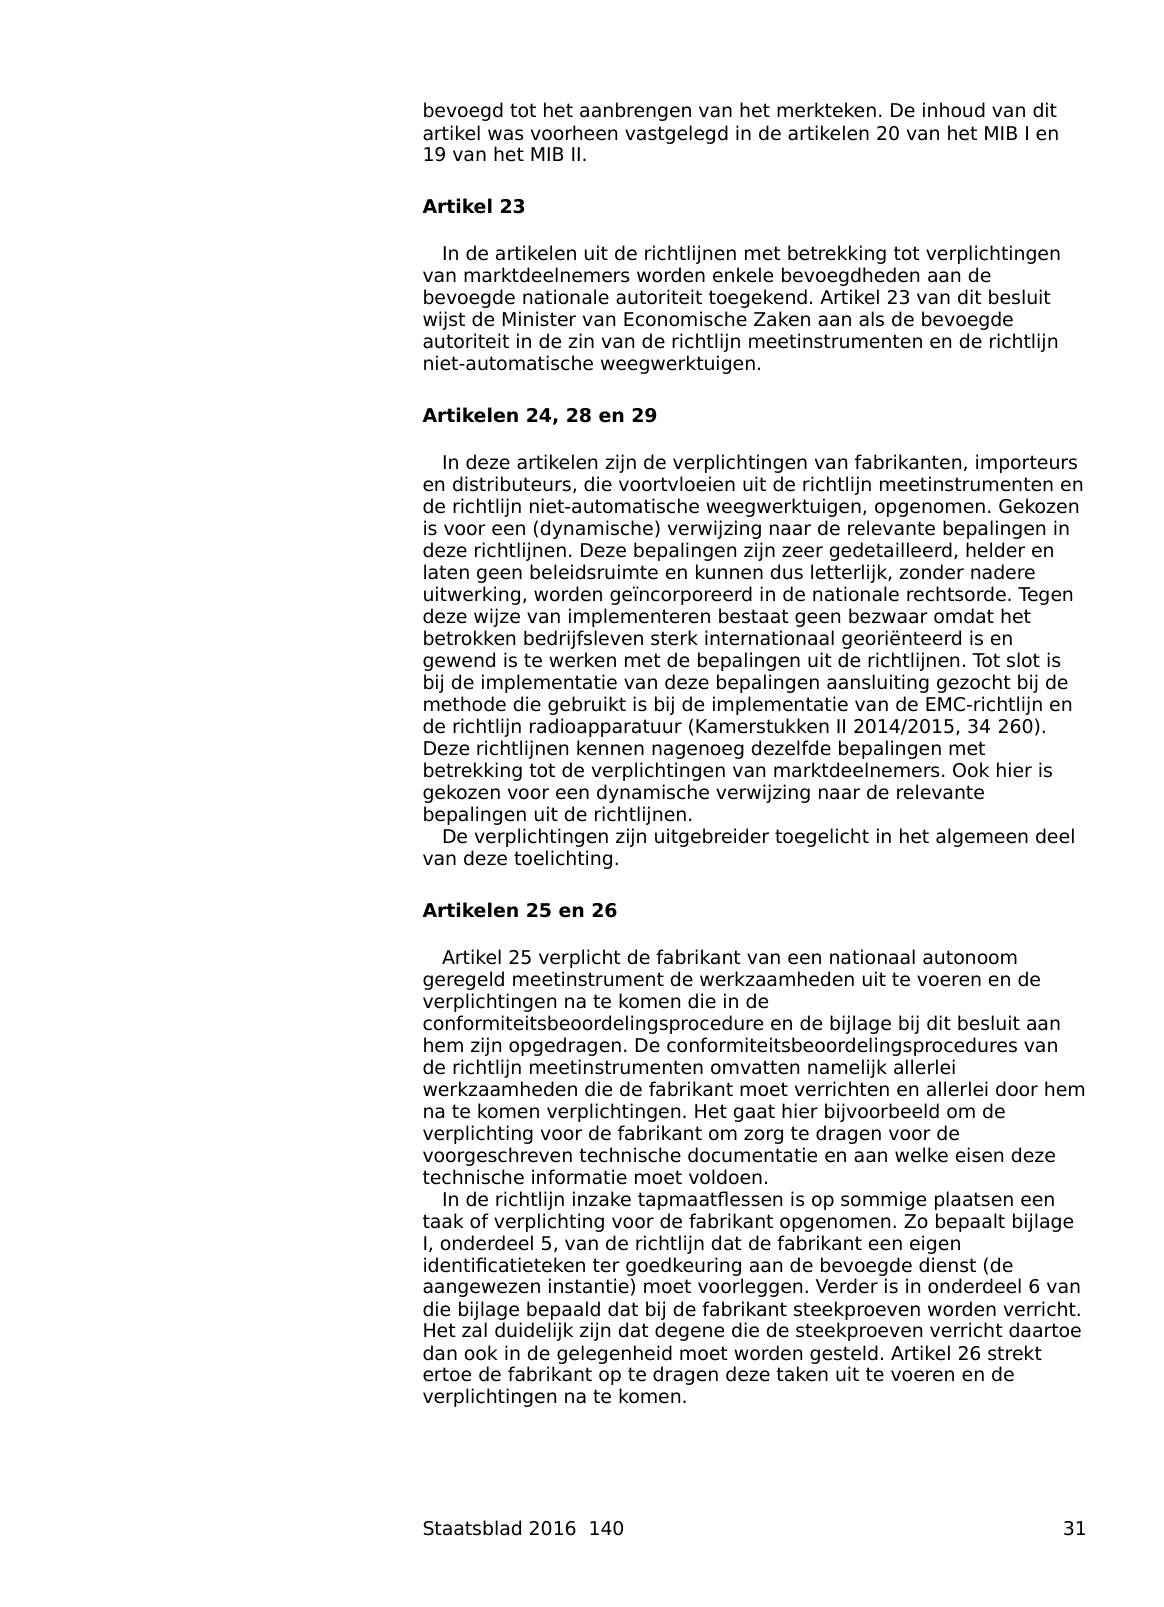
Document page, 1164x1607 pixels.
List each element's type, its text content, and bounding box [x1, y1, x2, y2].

text De verplichtingen zijn uitgebreider toegelicht in het algemeen deel van deze toelichting. [422, 826, 1087, 870]
subtitle Artikelen 25 en 26 [422, 900, 1087, 922]
text bevoegd tot het aanbrengen van het merkteken. De inhoud van dit artikel was voorheen vastgelegd in de artikelen 20 van het MIB I en 19 van het MIB II. [422, 100, 1087, 166]
subtitle Artikel 23 [422, 196, 1087, 218]
subtitle Artikelen 24, 28 en 29 [422, 405, 1087, 427]
text In de artikelen uit de richtlijnen met betrekking tot verplichtingen van marktdeelnemers worden enkele bevoegdheden aan de bevoegde nationale autoriteit toegekend. Artikel 23 van dit besluit wijst de Minister van Economische Zaken aan als de bevoegde autoriteit in de zin van de richtlijn meetinstrumenten en de richtlijn niet-automatische weegwerktuigen. [422, 243, 1087, 375]
text In deze artikelen zijn de verplichtingen van fabrikanten, importeurs en distributeurs, die voortvloeien uit de richtlijn meetinstrumenten en de richtlijn niet-automatische weegwerktuigen, opgenomen. Gekozen is voor een (dynamische) verwijzing naar de relevante bepalingen in deze richtlijnen. Deze bepalingen zijn zeer gedetailleerd, helder en laten geen beleidsruimte en kunnen dus letterlijk, zonder nadere uitwerking, worden geïncorporeerd in de nationale rechtsorde. Tegen deze wijze van implementeren bestaat geen bezwaar omdat het betrokken bedrijfsleven sterk internationaal georiënteerd is en gewend is te werken met de bepalingen uit de richtlijnen. Tot slot is bij de implementatie van deze bepalingen aansluiting gezocht bij de methode die gebruikt is bij de implementatie van de EMC-richtlijn en de richtlijn radioapparatuur (Kamerstukken II 2014/2015, 34 260). Deze richtlijnen kennen nagenoeg dezelfde bepalingen met betrekking tot de verplichtingen van marktdeelnemers. Ook hier is gekozen voor een dynamische verwijzing naar de relevante bepalingen uit de richtlijnen. [422, 452, 1087, 826]
text In de richtlijn inzake tapmaatflessen is op sommige plaatsen een taak of verplichting voor de fabrikant opgenomen. Zo bepaalt bijlage I, onderdeel 5, van de richtlijn dat de fabrikant een eigen identificatieteken ter goedkeuring aan de bevoegde dienst (de aangewezen instantie) moet voorleggen. Verder is in onderdeel 6 van die bijlage bepaald dat bij de fabrikant steekproeven worden verricht. Het zal duidelijk zijn dat degene die de steekproeven verricht daartoe dan ook in de gelegenheid moet worden gesteld. Artikel 26 strekt ertoe de fabrikant op te dragen deze taken uit te voeren en de verplichtingen na te komen. [422, 1188, 1087, 1408]
text Artikel 25 verplicht de fabrikant van een nationaal autonoom geregeld meetinstrument de werkzaamheden uit te voeren en de verplichtingen na te komen die in de conformiteitsbeoordelingsprocedure en de bijlage bij dit besluit aan hem zijn opgedragen. De conformiteitsbeoordelingsprocedures van de richtlijn meetinstrumenten omvatten namelijk allerlei werkzaamheden die de fabrikant moet verrichten en allerlei door hem na te komen verplichtingen. Het gaat hier bijvoorbeeld om de verplichting voor de fabrikant om zorg te dragen voor de voorgeschreven technische documentatie en aan welke eisen deze technische informatie moet voldoen. [422, 947, 1087, 1188]
